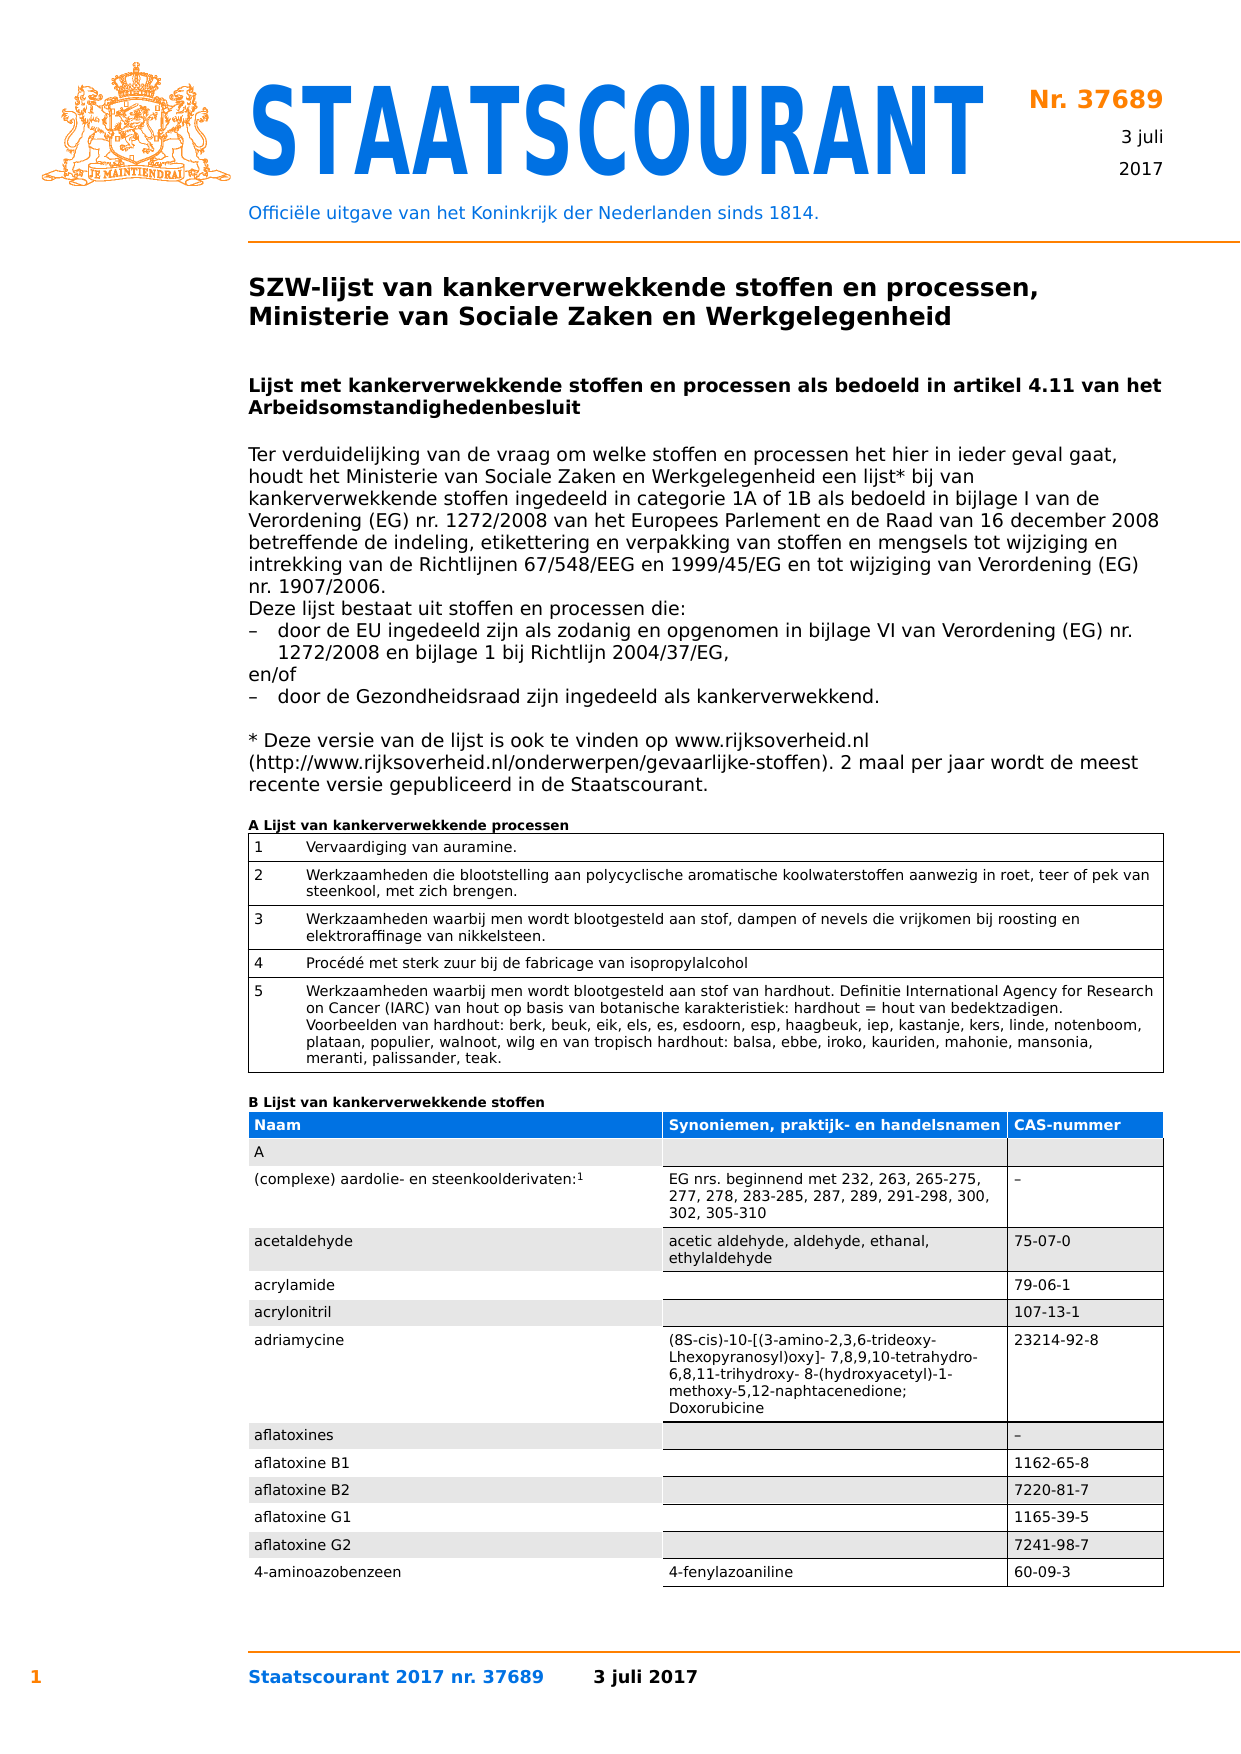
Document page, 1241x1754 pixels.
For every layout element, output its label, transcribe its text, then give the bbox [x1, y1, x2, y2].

table_cell CAS-nummer [1008, 1112, 1163, 1138]
table_cell aflatoxine B1 [249, 1450, 662, 1476]
table_cell 79-06-1 [1008, 1272, 1163, 1299]
text en/of [248, 664, 1163, 686]
table_cell 60-09-3 [1008, 1559, 1163, 1586]
table_cell 2017 [998, 153, 1240, 203]
table_cell 7241-98-7 [1008, 1532, 1163, 1558]
subtitle Lijst met kankerverwekkende stoffen en processen als bedoeld in artikel 4.11 van het Arbeidsomstandighedenbesluit [248, 375, 1163, 419]
table_cell 2 [249, 862, 300, 905]
table_cell A [249, 1139, 662, 1166]
table_cell aflatoxines [249, 1423, 662, 1449]
table_cell acetaldehyde [249, 1228, 662, 1271]
table_cell [663, 1423, 1007, 1449]
subtitle SZW-lijst van kankerverwekkende stoffen en processen, Ministerie van Sociale Zaken en Werkgelegenheid [248, 273, 1163, 331]
table_cell 4 [249, 950, 300, 977]
table_cell 3 juli [998, 121, 1240, 153]
table_cell acrylamide [249, 1272, 662, 1299]
table_header Nr. 37689 [998, 62, 1240, 121]
table_header [25, 62, 248, 241]
table_header A Lijst van kankerverwekkende processen [248, 818, 1163, 833]
table_cell aflatoxine B2 [249, 1477, 662, 1503]
table_cell [663, 1450, 1007, 1476]
table_cell 1162-65-8 [1008, 1450, 1163, 1476]
text Deze lijst bestaat uit stoffen en processen die: [248, 598, 1163, 620]
table_cell aflatoxine G2 [249, 1532, 662, 1558]
table_cell [1008, 1139, 1163, 1166]
table_cell 4-fenylazoaniline [663, 1559, 1007, 1586]
table_cell [663, 1477, 1007, 1503]
table_cell Vervaardiging van auramine. [300, 834, 1163, 861]
table_cell [663, 1532, 1007, 1558]
text – door de EU ingedeeld zijn als zodanig en opgenomen in bijlage VI van Verordening (EG) nr. 1272/2008 en bijlage 1 bij Richtlijn 2004/37/EG, [248, 620, 1163, 664]
table_cell (complexe) aardolie- en steenkoolderivaten:1 [249, 1167, 662, 1227]
table_cell Naam [249, 1112, 662, 1138]
table_cell – [1008, 1167, 1163, 1227]
table_cell (8S-cis)-10-[(3-amino-2,3,6-trideoxy-Lhexopyranosyl)oxy]- 7,8,9,10-tetrahydro-6,8,11-trihydroxy- 8-(hydroxyacetyl)-1-methoxy-5,12-naphtacenedione; Doxorubicine [663, 1327, 1007, 1421]
table_cell aflatoxine G1 [249, 1505, 662, 1531]
picture [41, 62, 231, 186]
table_cell [663, 1139, 1007, 1166]
table_header STAATSCOURANT [248, 62, 998, 203]
table_cell 5 [249, 978, 300, 1072]
table_cell 1165-39-5 [1008, 1505, 1163, 1531]
table_cell EG nrs. beginnend met 232, 263, 265-275, 277, 278, 283-285, 287, 289, 291-298, 300, 302, 305-310 [663, 1167, 1007, 1227]
table_cell Werkzaamheden die blootstelling aan polycyclische aromatische koolwaterstoffen aanwezig in roet, teer of pek van steenkool, met zich brengen. [300, 862, 1163, 905]
table_cell [663, 1272, 1007, 1299]
table_header B Lijst van kankerverwekkende stoffen [248, 1095, 1163, 1111]
table_cell 107-13-1 [1008, 1300, 1163, 1326]
text – door de Gezondheidsraad zijn ingedeeld als kankerverwekkend. [248, 686, 1163, 708]
table_cell 4-aminoazobenzeen [249, 1559, 662, 1586]
table_cell acetic aldehyde, aldehyde, ethanal, ethylaldehyde [663, 1228, 1007, 1271]
table_cell [663, 1505, 1007, 1531]
table_cell Werkzaamheden waarbij men wordt blootgesteld aan stof, dampen of nevels die vrijkomen bij roosting en elektroraffinage van nikkelsteen. [300, 906, 1163, 949]
table_cell 75-07-0 [1008, 1228, 1163, 1271]
table_cell 1 [249, 834, 300, 861]
table_cell Synoniemen, praktijk- en handelsnamen [663, 1112, 1007, 1138]
table_cell – [1008, 1423, 1163, 1449]
table_cell adriamycine [249, 1327, 662, 1421]
table_cell 3 [249, 906, 300, 949]
table_cell 23214-92-8 [1008, 1327, 1163, 1421]
text * Deze versie van de lijst is ook te vinden op www.rijksoverheid.nl (http://www.rijksoverheid.nl/onderwerpen/gevaarlijke-stoffen). 2 maal per jaar wordt de meest recente versie gepubliceerd in de Staatscourant. [248, 730, 1163, 796]
table_cell Werkzaamheden waarbij men wordt blootgesteld aan stof van hardhout. Definitie International Agency for Research on Cancer (IARC) van hout op basis van botanische karakteristiek: hardhout = hout van bedektzadigen. Voorbeelden van hardhout: berk, beuk, eik, els, es, esdoorn, esp, haagbeuk, iep, kastanje, kers, linde, notenboom, plataan, populier, walnoot, wilg en van tropisch hardhout: balsa, ebbe, iroko, kauriden, mahonie, mansonia, meranti, palissander, teak. [300, 978, 1163, 1072]
table_cell acrylonitril [249, 1300, 662, 1326]
table_cell 7220-81-7 [1008, 1477, 1163, 1503]
text Ter verduidelijking van de vraag om welke stoffen en processen het hier in ieder geval gaat, houdt het Ministerie van Sociale Zaken en Werkgelegenheid een lijst* bij van kankerverwekkende stoffen ingedeeld in categorie 1A of 1B als bedoeld in bijlage I van de Verordening (EG) nr. 1272/2008 van het Europees Parlement en de Raad van 16 december 2008 betreffende de indeling, etikettering en verpakking van stoffen en mengsels tot wijziging en intrekking van de Richtlijnen 67/548/EEG en 1999/45/EG en tot wijziging van Verordening (EG) nr. 1907/2006. [248, 444, 1163, 598]
table_cell [663, 1300, 1007, 1326]
table_cell Procédé met sterk zuur bij de fabricage van isopropylalcohol [300, 950, 1163, 977]
table_cell Officiële uitgave van het Koninkrijk der Nederlanden sinds 1814. [248, 203, 1240, 241]
